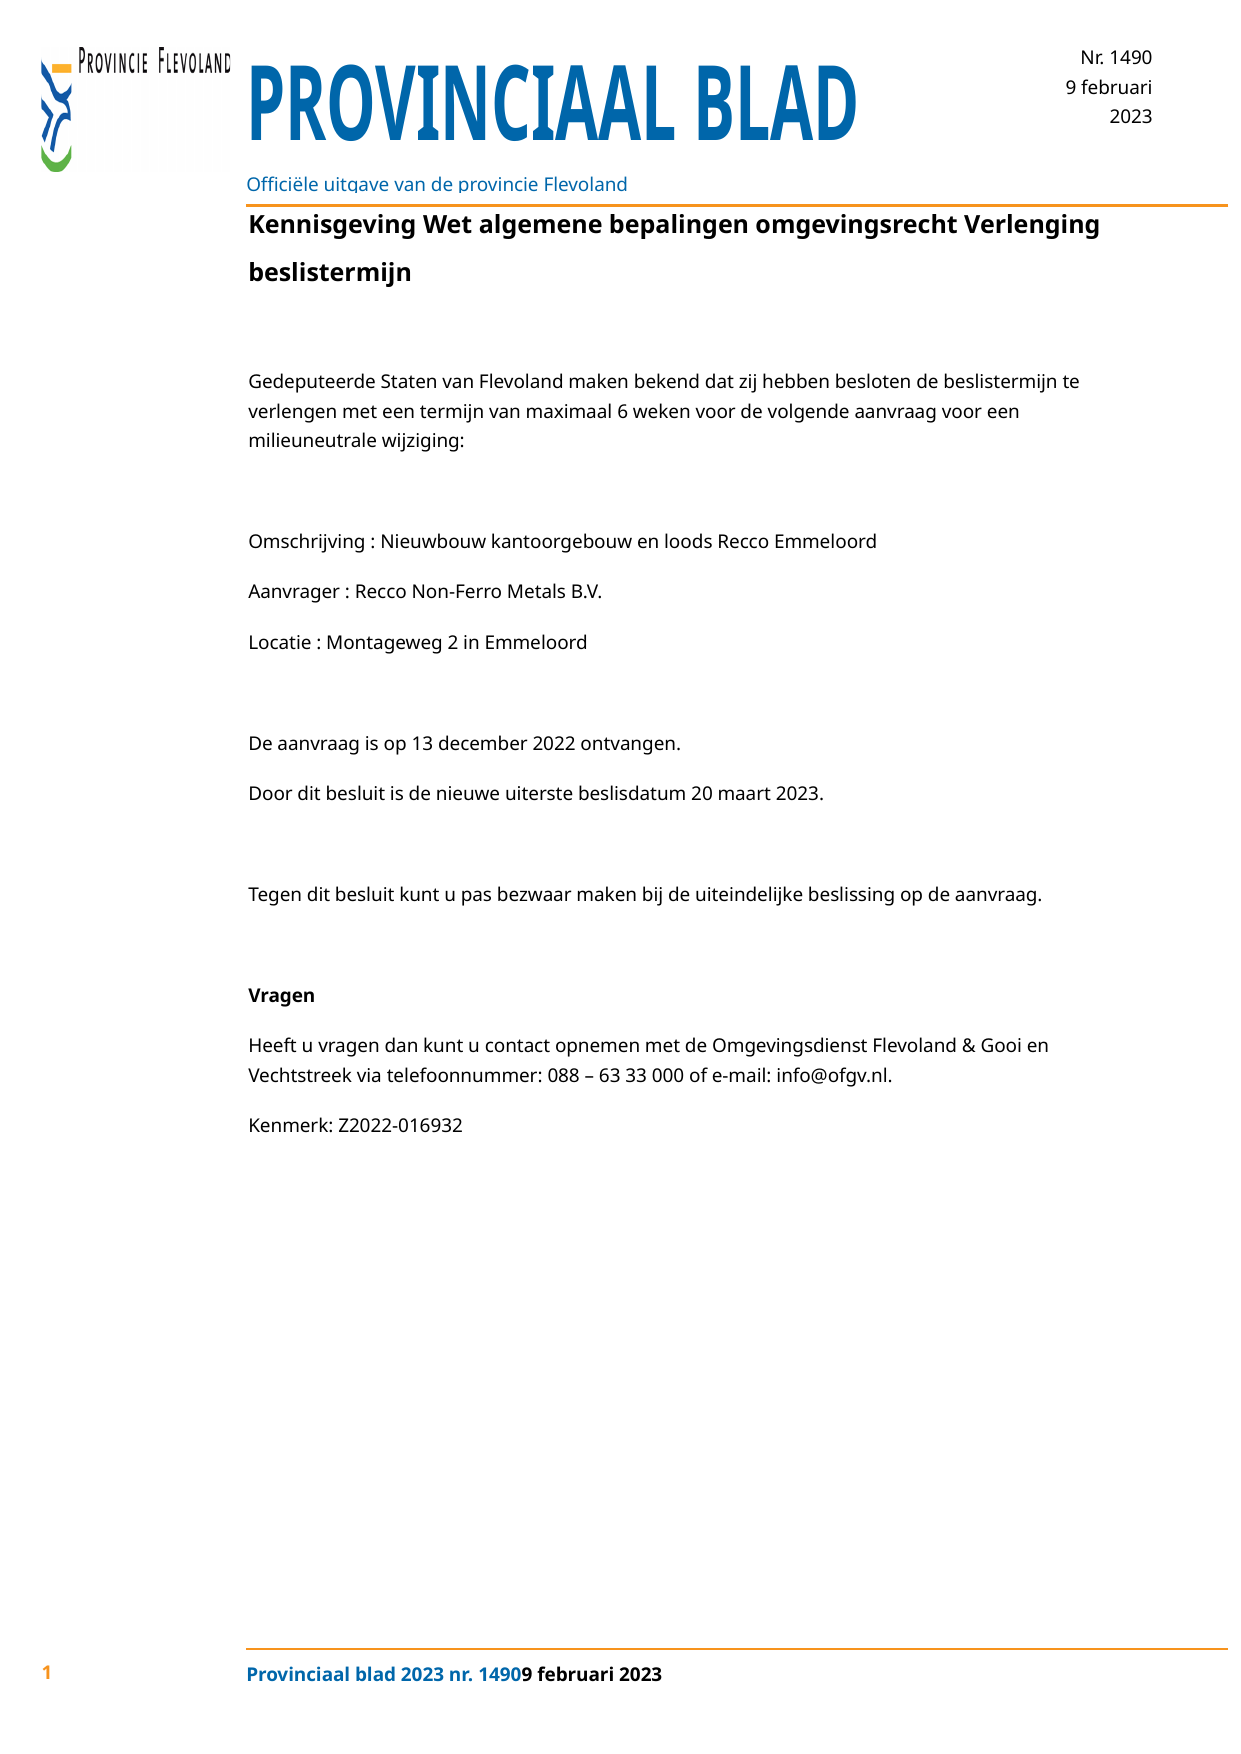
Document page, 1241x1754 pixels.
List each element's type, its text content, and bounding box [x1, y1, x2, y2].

text Vragen [248, 982, 1152, 1008]
text Aanvrager : Recco Non-Ferro Metals B.V. [248, 579, 1152, 604]
text Door dit besluit is de nieuwe uiterste beslisdatum 20 maart 2023. [248, 780, 1152, 806]
text Omschrijving : Nieuwbouw kantoorgebouw en loods Recco Emmeloord [248, 528, 1152, 554]
text Tegen dit besluit kunt u pas bezwaar maken bij de uiteindelijke beslissing op de aanvraag. [248, 881, 1152, 907]
picture [41, 47, 231, 172]
text Kenmerk: Z2022-016932 [248, 1112, 1152, 1138]
text Locatie : Montageweg 2 in Emmeloord [248, 629, 1152, 655]
text Kennisgeving Wet algemene bepalingen omgevingsrecht Verlenging beslistermijn [248, 207, 1152, 288]
text Gedeputeerde Staten van Flevoland maken bekend dat zij hebben besloten de beslistermijn te verlengen met een termijn van maximaal 6 weken voor de volgende aanvraag voor een milieuneutrale wijziging: [248, 368, 1152, 453]
text De aanvraag is op 13 december 2022 ontvangen. [248, 730, 1152, 756]
text Heeft u vragen dan kunt u contact opnemen met de Omgevingsdienst Flevoland & Gooi en Vechtstreek via telefoonnummer: 088 – 63 33 000 of e-mail: info@ofgv.nl. [248, 1032, 1152, 1088]
